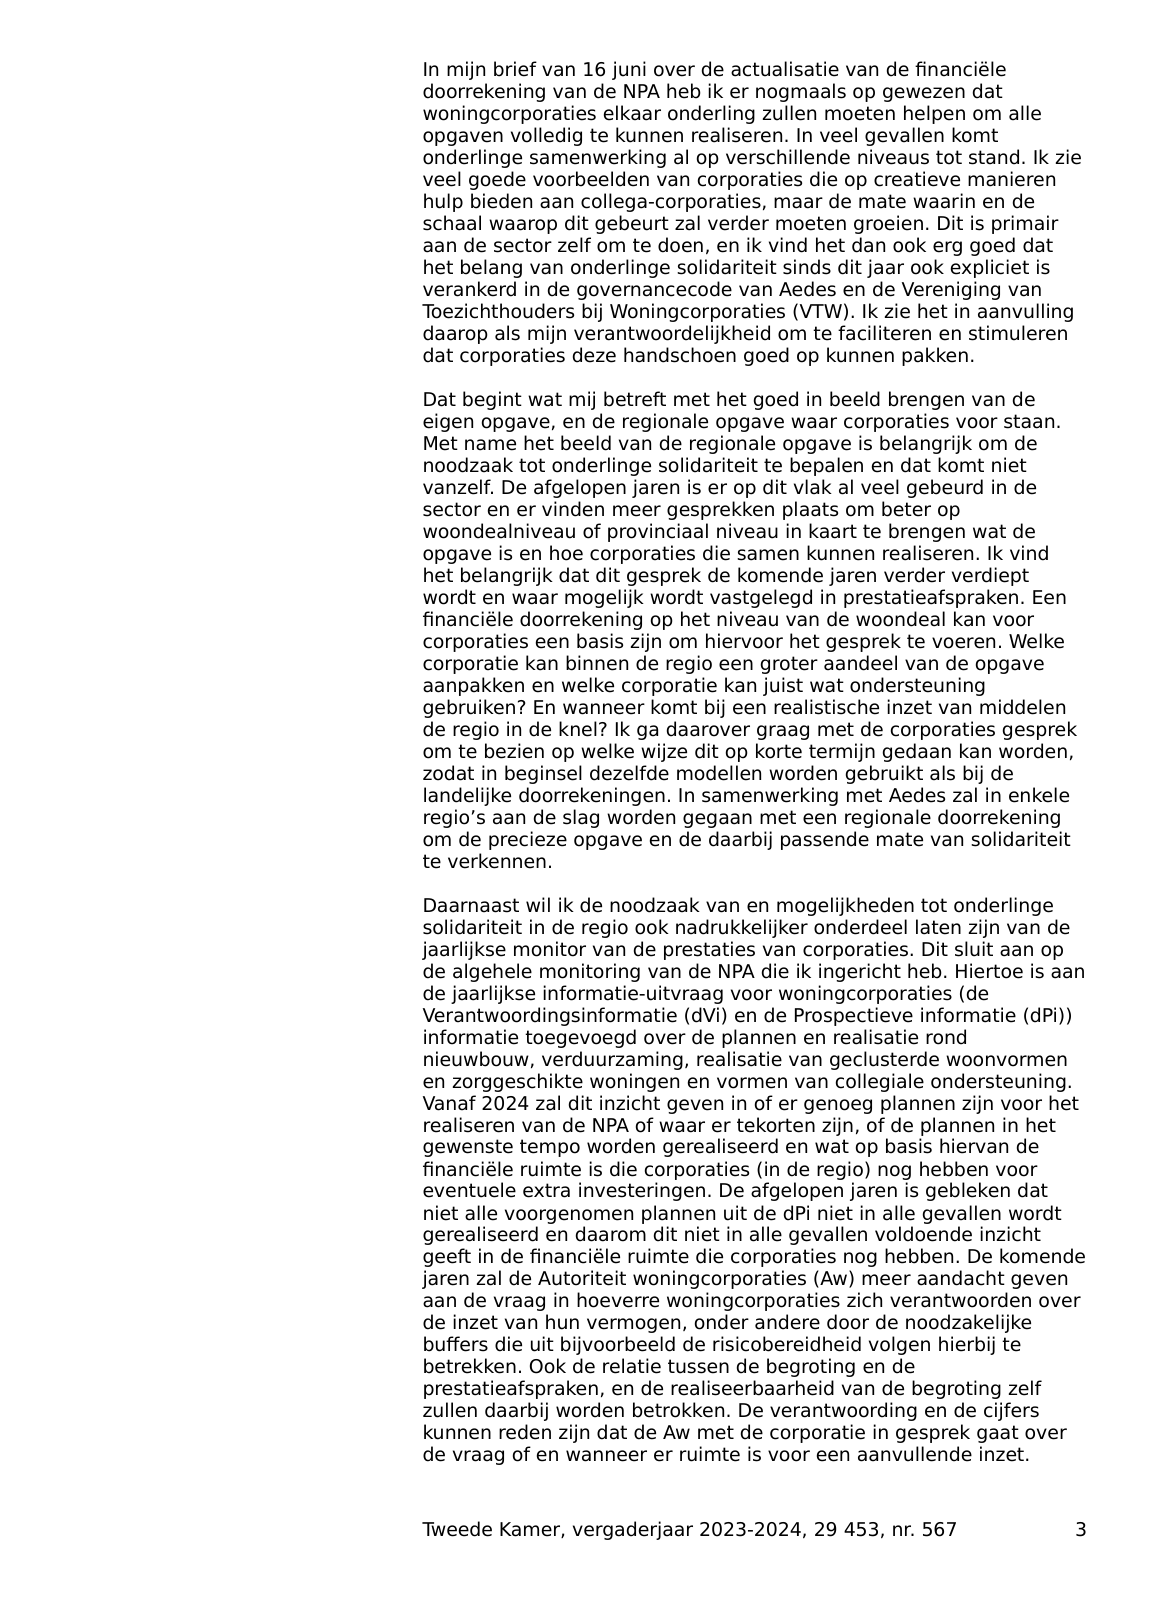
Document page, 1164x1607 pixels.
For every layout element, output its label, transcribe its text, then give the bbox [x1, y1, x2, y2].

text Dat begint wat mij betreft met het goed in beeld brengen van de eigen opgave, en de regionale opgave waar corporaties voor staan. Met name het beeld van de regionale opgave is belangrijk om de noodzaak tot onderlinge solidariteit te bepalen en dat komt niet vanzelf. De afgelopen jaren is er op dit vlak al veel gebeurd in de sector en er vinden meer gesprekken plaats om beter op woondealniveau of provinciaal niveau in kaart te brengen wat de opgave is en hoe corporaties die samen kunnen realiseren. Ik vind het belangrijk dat dit gesprek de komende jaren verder verdiept wordt en waar mogelijk wordt vastgelegd in prestatieafspraken. Een financiële doorrekening op het niveau van de woondeal kan voor corporaties een basis zijn om hiervoor het gesprek te voeren. Welke corporatie kan binnen de regio een groter aandeel van de opgave aanpakken en welke corporatie kan juist wat ondersteuning gebruiken? En wanneer komt bij een realistische inzet van middelen de regio in de knel? Ik ga daarover graag met de corporaties gesprek om te bezien op welke wijze dit op korte termijn gedaan kan worden, zodat in beginsel dezelfde modellen worden gebruikt als bij de landelijke doorrekeningen. In samenwerking met Aedes zal in enkele regio’s aan de slag worden gegaan met een regionale doorrekening om de precieze opgave en de daarbij passende mate van solidariteit te verkennen. [422, 389, 1087, 872]
text In mijn brief van 16 juni over de actualisatie van de financiële doorrekening van de NPA heb ik er nogmaals op gewezen dat woningcorporaties elkaar onderling zullen moeten helpen om alle opgaven volledig te kunnen realiseren. In veel gevallen komt onderlinge samenwerking al op verschillende niveaus tot stand. Ik zie veel goede voorbeelden van corporaties die op creatieve manieren hulp bieden aan collega-corporaties, maar de mate waarin en de schaal waarop dit gebeurt zal verder moeten groeien. Dit is primair aan de sector zelf om te doen, en ik vind het dan ook erg goed dat het belang van onderlinge solidariteit sinds dit jaar ook expliciet is verankerd in de governancecode van Aedes en de Vereniging van Toezichthouders bij Woningcorporaties (VTW). Ik zie het in aanvulling daarop als mijn verantwoordelijkheid om te faciliteren en stimuleren dat corporaties deze handschoen goed op kunnen pakken. [422, 59, 1087, 367]
text Daarnaast wil ik de noodzaak van en mogelijkheden tot onderlinge solidariteit in de regio ook nadrukkelijker onderdeel laten zijn van de jaarlijkse monitor van de prestaties van corporaties. Dit sluit aan op de algehele monitoring van de NPA die ik ingericht heb. Hiertoe is aan de jaarlijkse informatie-uitvraag voor woningcorporaties (de Verantwoordingsinformatie (dVi) en de Prospectieve informatie (dPi)) informatie toegevoegd over de plannen en realisatie rond nieuwbouw, verduurzaming, realisatie van geclusterde woonvormen en zorggeschikte woningen en vormen van collegiale ondersteuning. Vanaf 2024 zal dit inzicht geven in of er genoeg plannen zijn voor het realiseren van de NPA of waar er tekorten zijn, of de plannen in het gewenste tempo worden gerealiseerd en wat op basis hiervan de financiële ruimte is die corporaties (in de regio) nog hebben voor eventuele extra investeringen. De afgelopen jaren is gebleken dat niet alle voorgenomen plannen uit de dPi niet in alle gevallen wordt gerealiseerd en daarom dit niet in alle gevallen voldoende inzicht geeft in de financiële ruimte die corporaties nog hebben. De komende jaren zal de Autoriteit woningcorporaties (Aw) meer aandacht geven aan de vraag in hoeverre woningcorporaties zich verantwoorden over de inzet van hun vermogen, onder andere door de noodzakelijke buffers die uit bijvoorbeeld de risicobereidheid volgen hierbij te betrekken. Ook de relatie tussen de begroting en de prestatieafspraken, en de realiseerbaarheid van de begroting zelf zullen daarbij worden betrokken. De verantwoording en de cijfers kunnen reden zijn dat de Aw met de corporatie in gesprek gaat over de vraag of en wanneer er ruimte is voor een aanvullende inzet. [422, 895, 1087, 1466]
